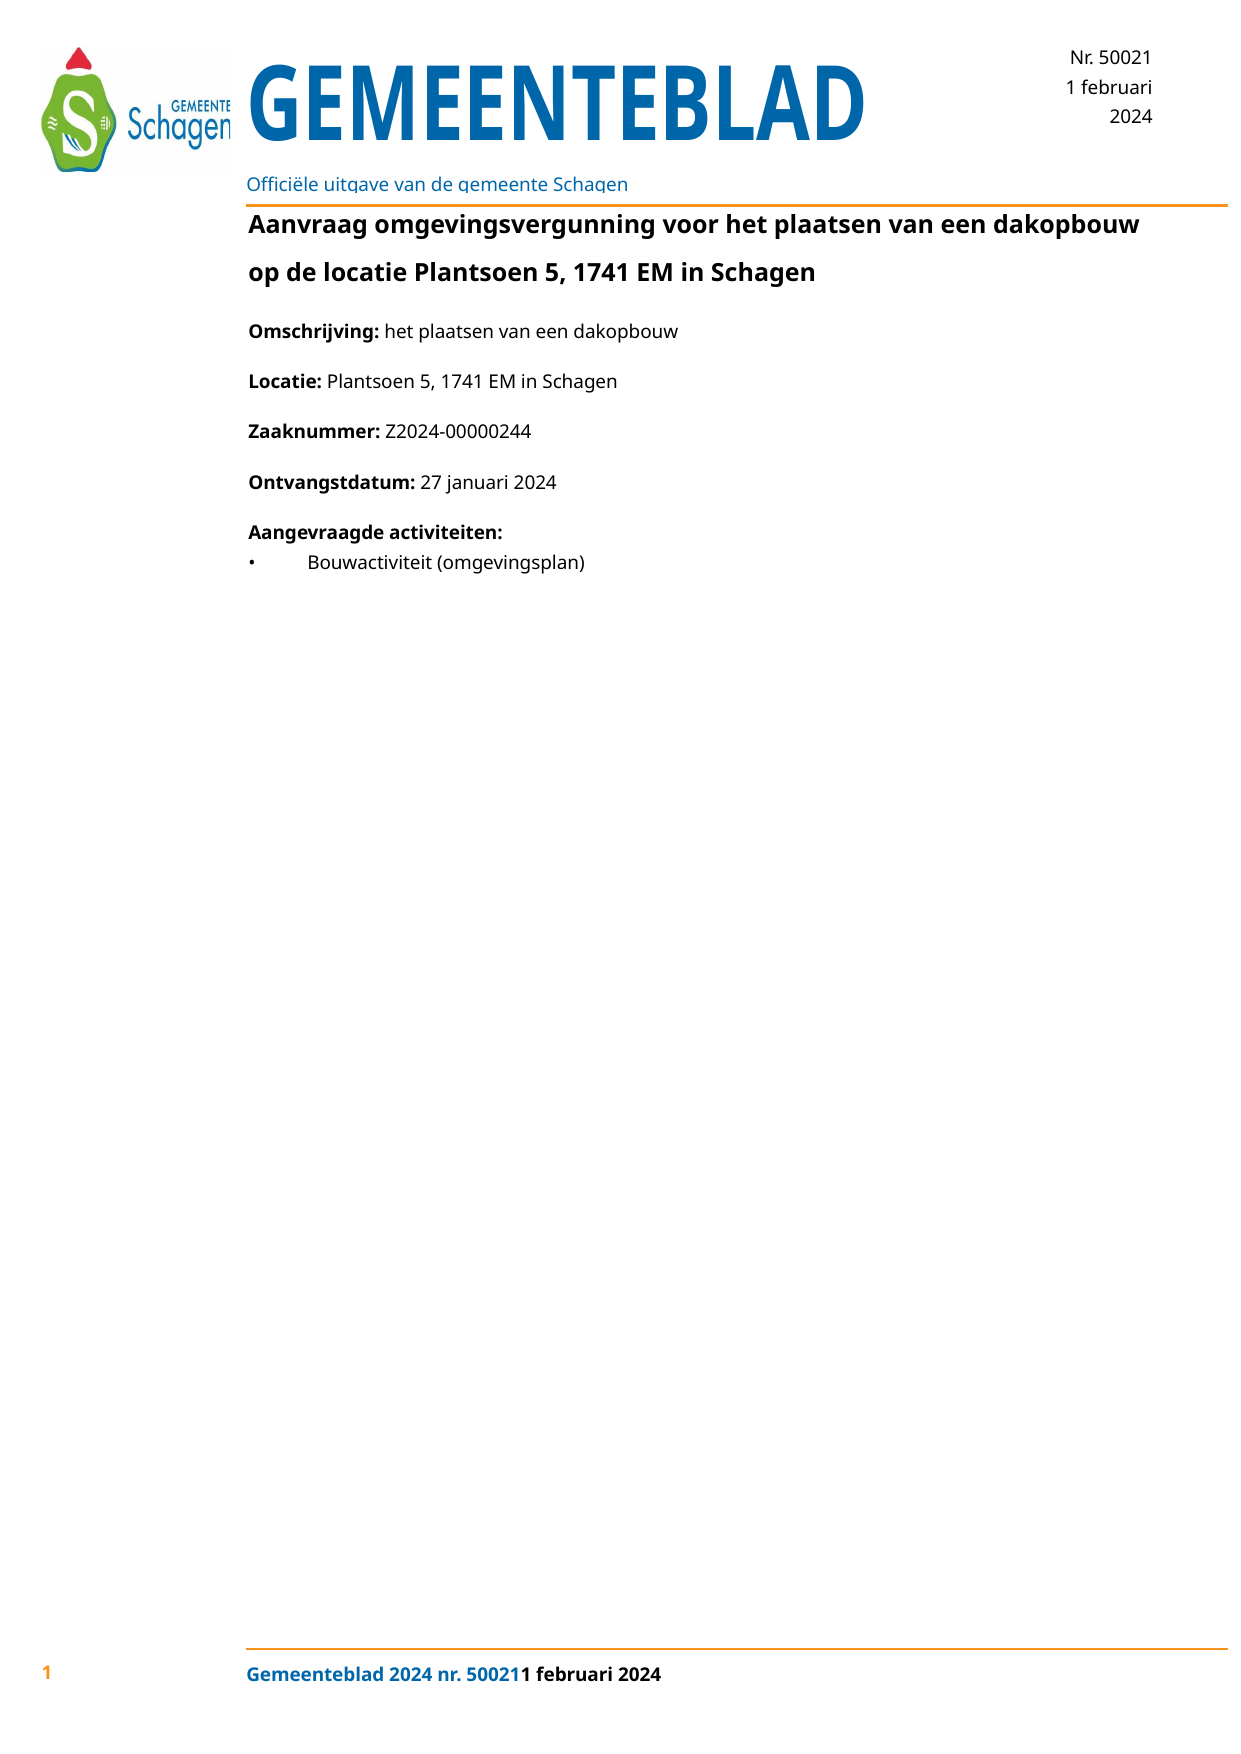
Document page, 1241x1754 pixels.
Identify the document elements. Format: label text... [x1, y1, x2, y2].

picture [41, 47, 231, 172]
text Locatie: Plantsoen 5, 1741 EM in Schagen [248, 368, 1152, 394]
text Omschrijving: het plaatsen van een dakopbouw [248, 318, 1152, 344]
text Zaaknummer: Z2024-00000244 [248, 419, 1152, 444]
text Aangevraagde activiteiten: [248, 519, 1152, 545]
text Aanvraag omgevingsvergunning voor het plaatsen van een dakopbouw op de locatie Plantsoen 5, 1741 EM in Schagen [248, 207, 1152, 288]
text Ontvangstdatum: 27 januari 2024 [248, 469, 1152, 495]
list Bouwactiviteit (omgevingsplan) [248, 549, 1152, 575]
